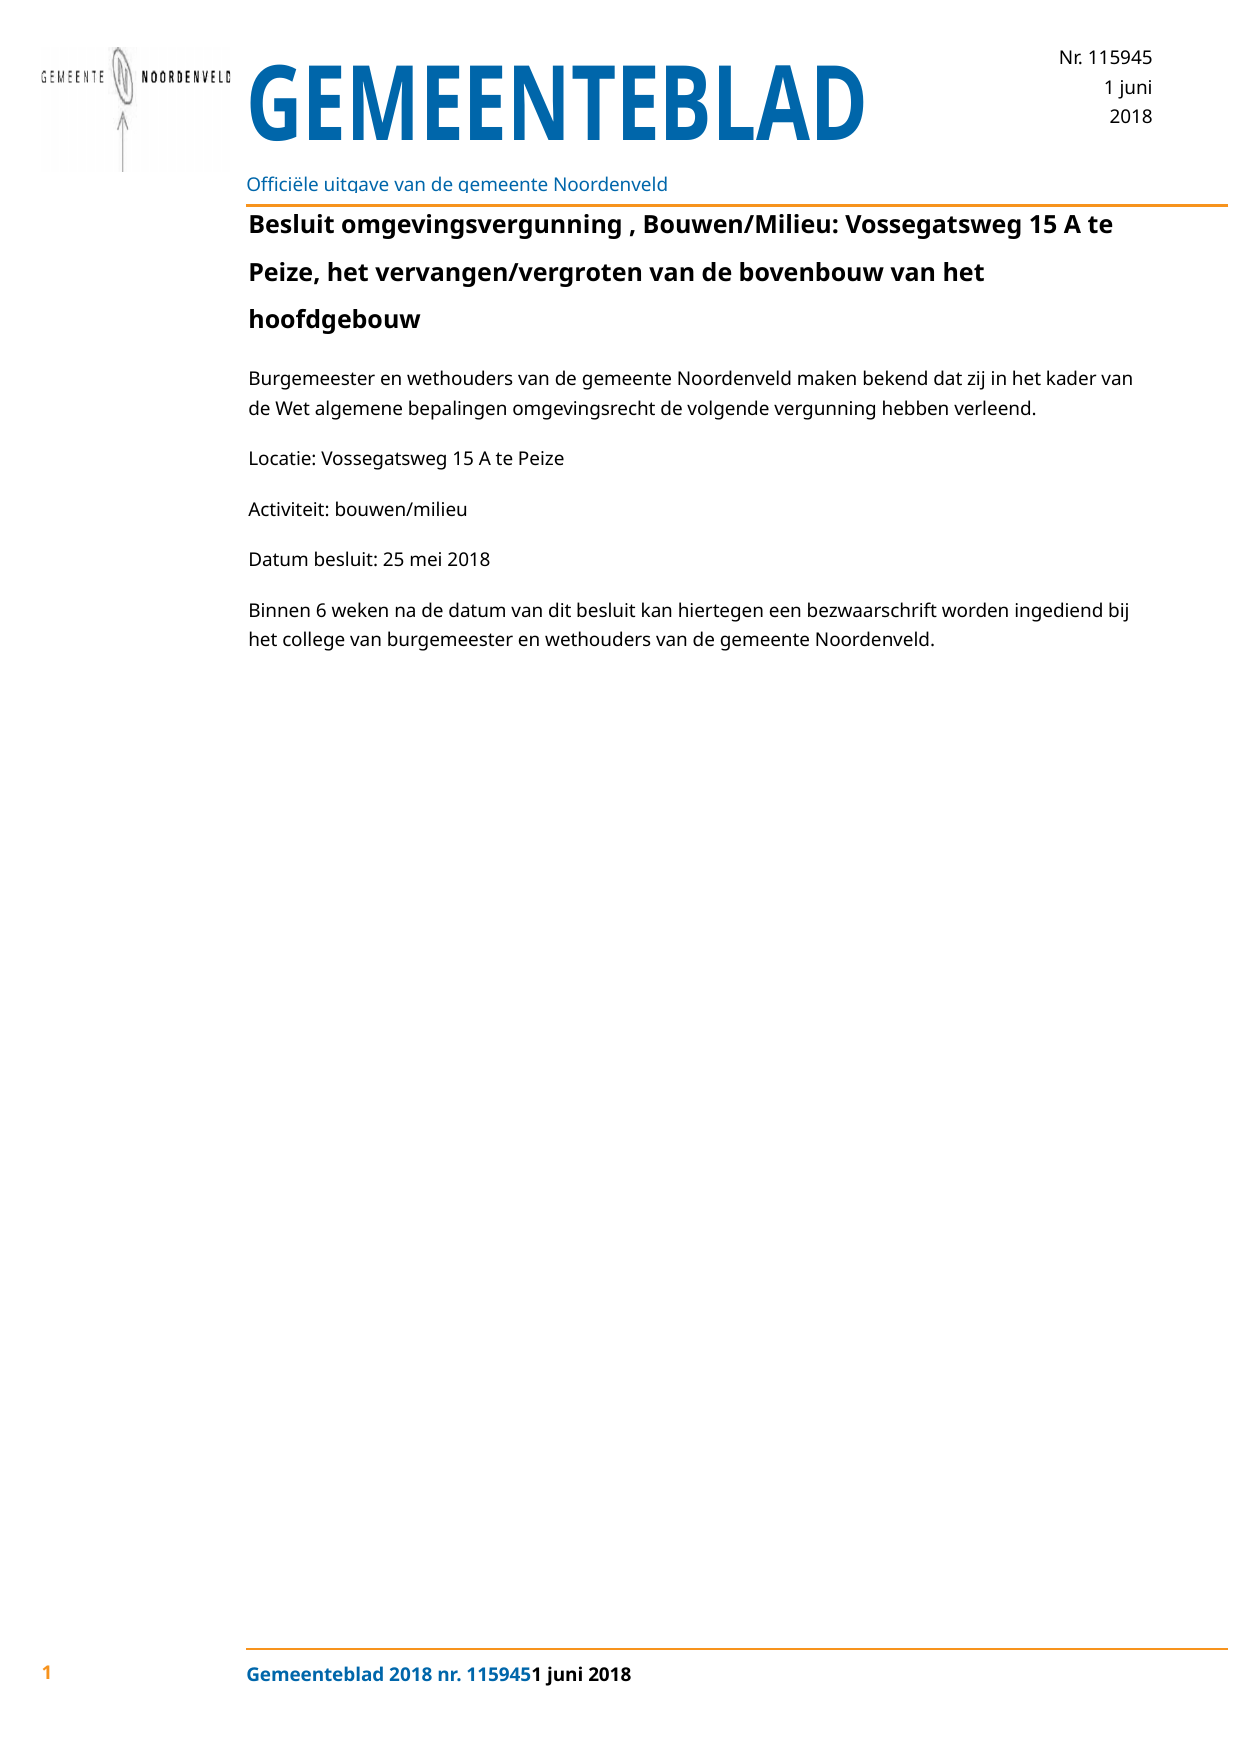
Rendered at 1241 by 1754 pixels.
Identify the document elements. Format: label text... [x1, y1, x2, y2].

picture [41, 47, 231, 172]
text Datum besluit: 25 mei 2018 [248, 546, 1152, 572]
text Besluit omgevingsvergunning , Bouwen/Milieu: Vossegatsweg 15 A te Peize, het vervangen/vergroten van de bovenbouw van het hoofdgebouw [248, 207, 1152, 336]
text Burgemeester en wethouders van de gemeente Noordenveld maken bekend dat zij in het kader van de Wet algemene bepalingen omgevingsrecht de volgende vergunning hebben verleend. [248, 366, 1152, 421]
text Locatie: Vossegatsweg 15 A te Peize [248, 446, 1152, 471]
text Binnen 6 weken na de datum van dit besluit kan hiertegen een bezwaarschrift worden ingediend bij het college van burgemeester en wethouders van de gemeente Noordenveld. [248, 597, 1152, 652]
text Activiteit: bouwen/milieu [248, 496, 1152, 522]
